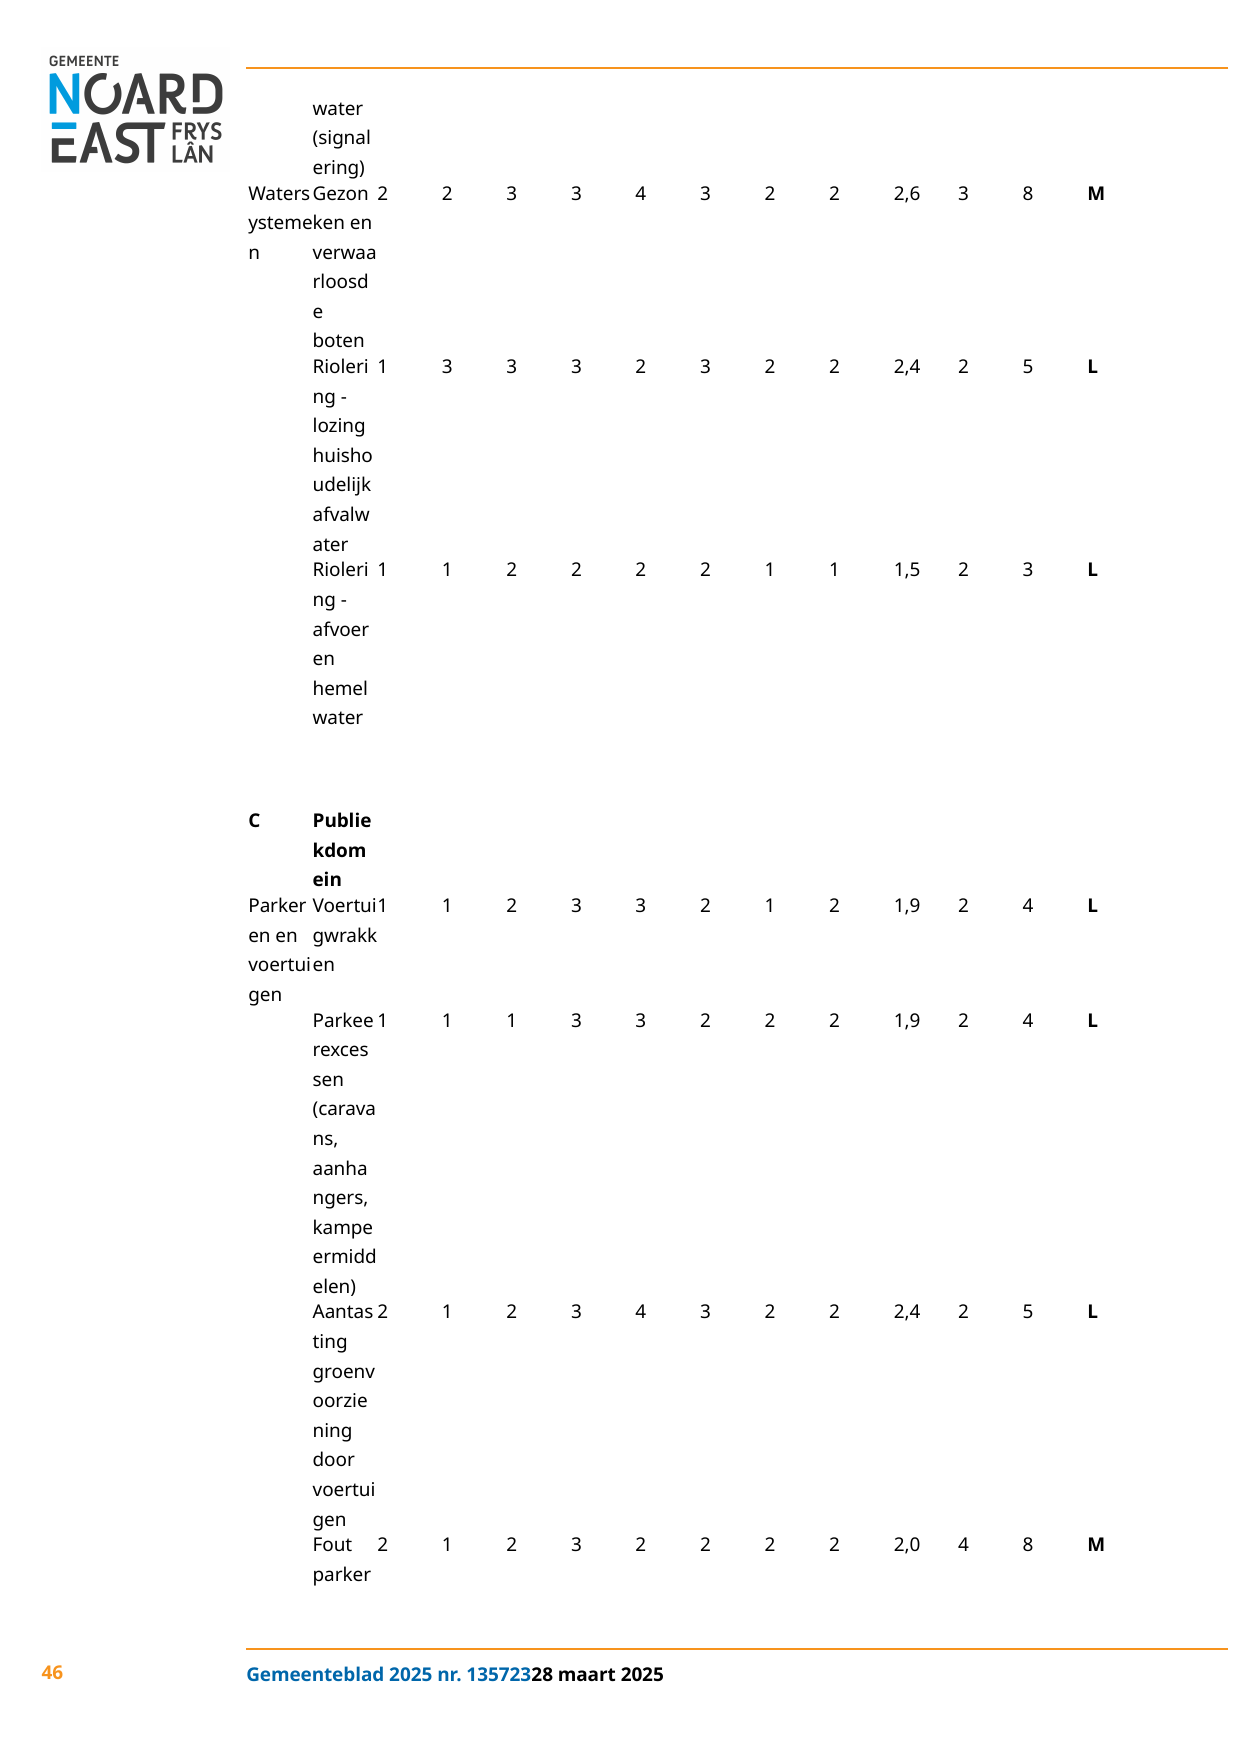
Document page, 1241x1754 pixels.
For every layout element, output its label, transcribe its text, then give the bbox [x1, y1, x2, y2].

table_cell [442, 808, 506, 892]
table_cell [700, 95, 764, 180]
table_cell [1087, 730, 1152, 756]
table_cell [442, 782, 506, 807]
table_cell L [1087, 557, 1152, 730]
table_cell [506, 756, 571, 782]
table_cell [442, 756, 506, 782]
table_cell [700, 730, 764, 756]
table_cell [1023, 756, 1087, 782]
table_cell 3 [571, 353, 635, 557]
table_cell [571, 95, 635, 180]
table_cell [571, 808, 635, 892]
table_cell 2 [506, 557, 571, 730]
table_cell 2 [635, 557, 700, 730]
table_cell 3 [635, 1007, 700, 1299]
table_cell 2 [377, 1532, 442, 1587]
table_cell [571, 756, 635, 782]
table_cell [764, 756, 829, 782]
table_cell [1087, 808, 1152, 892]
table_cell [313, 756, 377, 782]
table_cell [894, 730, 958, 756]
table_cell [764, 95, 829, 180]
table_cell [700, 808, 764, 892]
table_cell [506, 782, 571, 807]
table_cell 2 [700, 557, 764, 730]
table_cell [248, 1532, 312, 1587]
table_cell 3 [506, 353, 571, 557]
table_cell L [1087, 892, 1152, 1007]
table_cell [635, 808, 700, 892]
table_cell 4 [1023, 892, 1087, 1007]
table_cell 3 [506, 180, 571, 353]
table_cell 3 [571, 1299, 635, 1532]
table_cell 1 [764, 557, 829, 730]
table_cell 2 [958, 353, 1022, 557]
table_cell 2,4 [894, 353, 958, 557]
table_cell 3 [571, 892, 635, 1007]
table_cell Riolering - afvoeren hemelwater [313, 557, 377, 730]
table_cell Fout parker [313, 1532, 377, 1587]
table_cell 2 [829, 1007, 893, 1299]
table_cell 2 [829, 892, 893, 1007]
table_cell [248, 557, 312, 730]
table_cell Publiekdomein [313, 808, 377, 892]
table_cell 2 [764, 1532, 829, 1587]
table_cell 1 [506, 1007, 571, 1299]
table_cell 3 [442, 353, 506, 557]
table_cell [894, 782, 958, 807]
table_cell [764, 730, 829, 756]
table_cell [829, 782, 893, 807]
table_cell 3 [958, 180, 1022, 353]
table_cell 2 [442, 180, 506, 353]
table_cell [377, 756, 442, 782]
table_cell [248, 95, 312, 180]
table_cell [571, 730, 635, 756]
table_cell [1087, 95, 1152, 180]
table_cell [1023, 782, 1087, 807]
table_cell 3 [571, 1532, 635, 1587]
table_cell 2 [829, 353, 893, 557]
table_cell 1 [764, 892, 829, 1007]
table_cell 3 [1023, 557, 1087, 730]
table_cell 3 [635, 892, 700, 1007]
table_cell Voertuigwrakken [313, 892, 377, 1007]
table_cell [894, 756, 958, 782]
table_cell [377, 730, 442, 756]
table_cell 2 [764, 353, 829, 557]
table_cell L [1087, 353, 1152, 557]
table_cell [313, 730, 377, 756]
table_cell Aantasting groenvoorziening door voertuigen [313, 1299, 377, 1532]
table_cell 5 [1023, 353, 1087, 557]
picture [41, 47, 231, 172]
table_cell 2 [571, 557, 635, 730]
table_cell 2 [958, 557, 1022, 730]
table_cell [377, 808, 442, 892]
table_cell L [1087, 1007, 1152, 1299]
table_cell 1 [442, 1299, 506, 1532]
table_cell Riolering - lozing huishoudelijk afvalwater [313, 353, 377, 557]
table_cell [248, 353, 312, 557]
table_cell 3 [700, 180, 764, 353]
table_cell 4 [635, 1299, 700, 1532]
table_cell [635, 782, 700, 807]
table_cell 2 [700, 1532, 764, 1587]
table_cell [829, 730, 893, 756]
table_cell [1087, 756, 1152, 782]
table_cell 2 [377, 1299, 442, 1532]
table_cell [248, 730, 312, 756]
table_cell [1023, 808, 1087, 892]
table_cell 1 [829, 557, 893, 730]
table_cell 2 [377, 180, 442, 353]
table_cell 1 [442, 1007, 506, 1299]
table_cell 2 [764, 1299, 829, 1532]
table_cell 4 [958, 1532, 1022, 1587]
table_cell [506, 808, 571, 892]
table_cell 2 [764, 180, 829, 353]
table_cell 2 [829, 180, 893, 353]
table_cell 3 [571, 180, 635, 353]
table_cell 4 [1023, 1007, 1087, 1299]
table_cell [958, 782, 1022, 807]
table_cell Parkeerexcessen (caravans, aanhangers, kampeermiddelen) [313, 1007, 377, 1299]
table_cell 2 [700, 892, 764, 1007]
table_cell [894, 808, 958, 892]
table_cell 2 [958, 1007, 1022, 1299]
table_cell 2 [506, 892, 571, 1007]
table_cell C [248, 808, 312, 892]
table_cell Watersystemen [248, 180, 312, 353]
table_cell 1 [442, 557, 506, 730]
table_cell 2 [958, 892, 1022, 1007]
table_cell 3 [700, 1299, 764, 1532]
table_cell 2 [635, 353, 700, 557]
table_cell [764, 808, 829, 892]
table_cell water (signalering) [313, 95, 377, 180]
table_cell 2 [829, 1532, 893, 1587]
table_cell M [1087, 180, 1152, 353]
table_cell [377, 782, 442, 807]
table_cell 4 [635, 180, 700, 353]
table_cell [958, 730, 1022, 756]
table_cell 1,9 [894, 892, 958, 1007]
table_cell 2 [829, 1299, 893, 1532]
table_cell [635, 95, 700, 180]
table_cell 3 [571, 1007, 635, 1299]
table_cell 1 [377, 1007, 442, 1299]
table_cell [1023, 730, 1087, 756]
table_cell [700, 782, 764, 807]
table_cell 2,0 [894, 1532, 958, 1587]
table_cell 8 [1023, 1532, 1087, 1587]
table_cell [377, 95, 442, 180]
table_cell 5 [1023, 1299, 1087, 1532]
table_cell Parkeren en voertuigen [248, 892, 312, 1007]
table_cell [829, 808, 893, 892]
table_cell 2 [506, 1532, 571, 1587]
table_cell 3 [700, 353, 764, 557]
table_cell 8 [1023, 180, 1087, 353]
table_cell 1 [377, 353, 442, 557]
table_cell [248, 1299, 312, 1532]
table_cell 1,5 [894, 557, 958, 730]
table_cell [829, 95, 893, 180]
table_cell 1 [442, 1532, 506, 1587]
table_cell 1 [377, 557, 442, 730]
table_cell [571, 782, 635, 807]
table_cell 2 [764, 1007, 829, 1299]
table_cell [764, 782, 829, 807]
table_cell 1,9 [894, 1007, 958, 1299]
table_cell [1023, 95, 1087, 180]
table_cell [248, 1007, 312, 1299]
table_cell [442, 95, 506, 180]
table_cell [958, 756, 1022, 782]
table_cell [248, 756, 312, 782]
table_cell [442, 730, 506, 756]
table_cell 2 [700, 1007, 764, 1299]
table_cell [829, 756, 893, 782]
table_cell Gezonken en verwaarloosde boten [313, 180, 377, 353]
table_cell [635, 730, 700, 756]
table_cell [248, 782, 312, 807]
table_cell 2,6 [894, 180, 958, 353]
table_cell 1 [377, 892, 442, 1007]
table_cell [506, 730, 571, 756]
table_cell L [1087, 1299, 1152, 1532]
table_cell M [1087, 1532, 1152, 1587]
table_cell 2 [635, 1532, 700, 1587]
table_cell [958, 95, 1022, 180]
table_cell [958, 808, 1022, 892]
table_cell 2 [958, 1299, 1022, 1532]
table_cell [1087, 782, 1152, 807]
table_cell [894, 95, 958, 180]
table_cell 2,4 [894, 1299, 958, 1532]
table_cell 1 [442, 892, 506, 1007]
table_cell 2 [506, 1299, 571, 1532]
table_cell [313, 782, 377, 807]
table_cell [700, 756, 764, 782]
table_cell [635, 756, 700, 782]
table_cell [506, 95, 571, 180]
